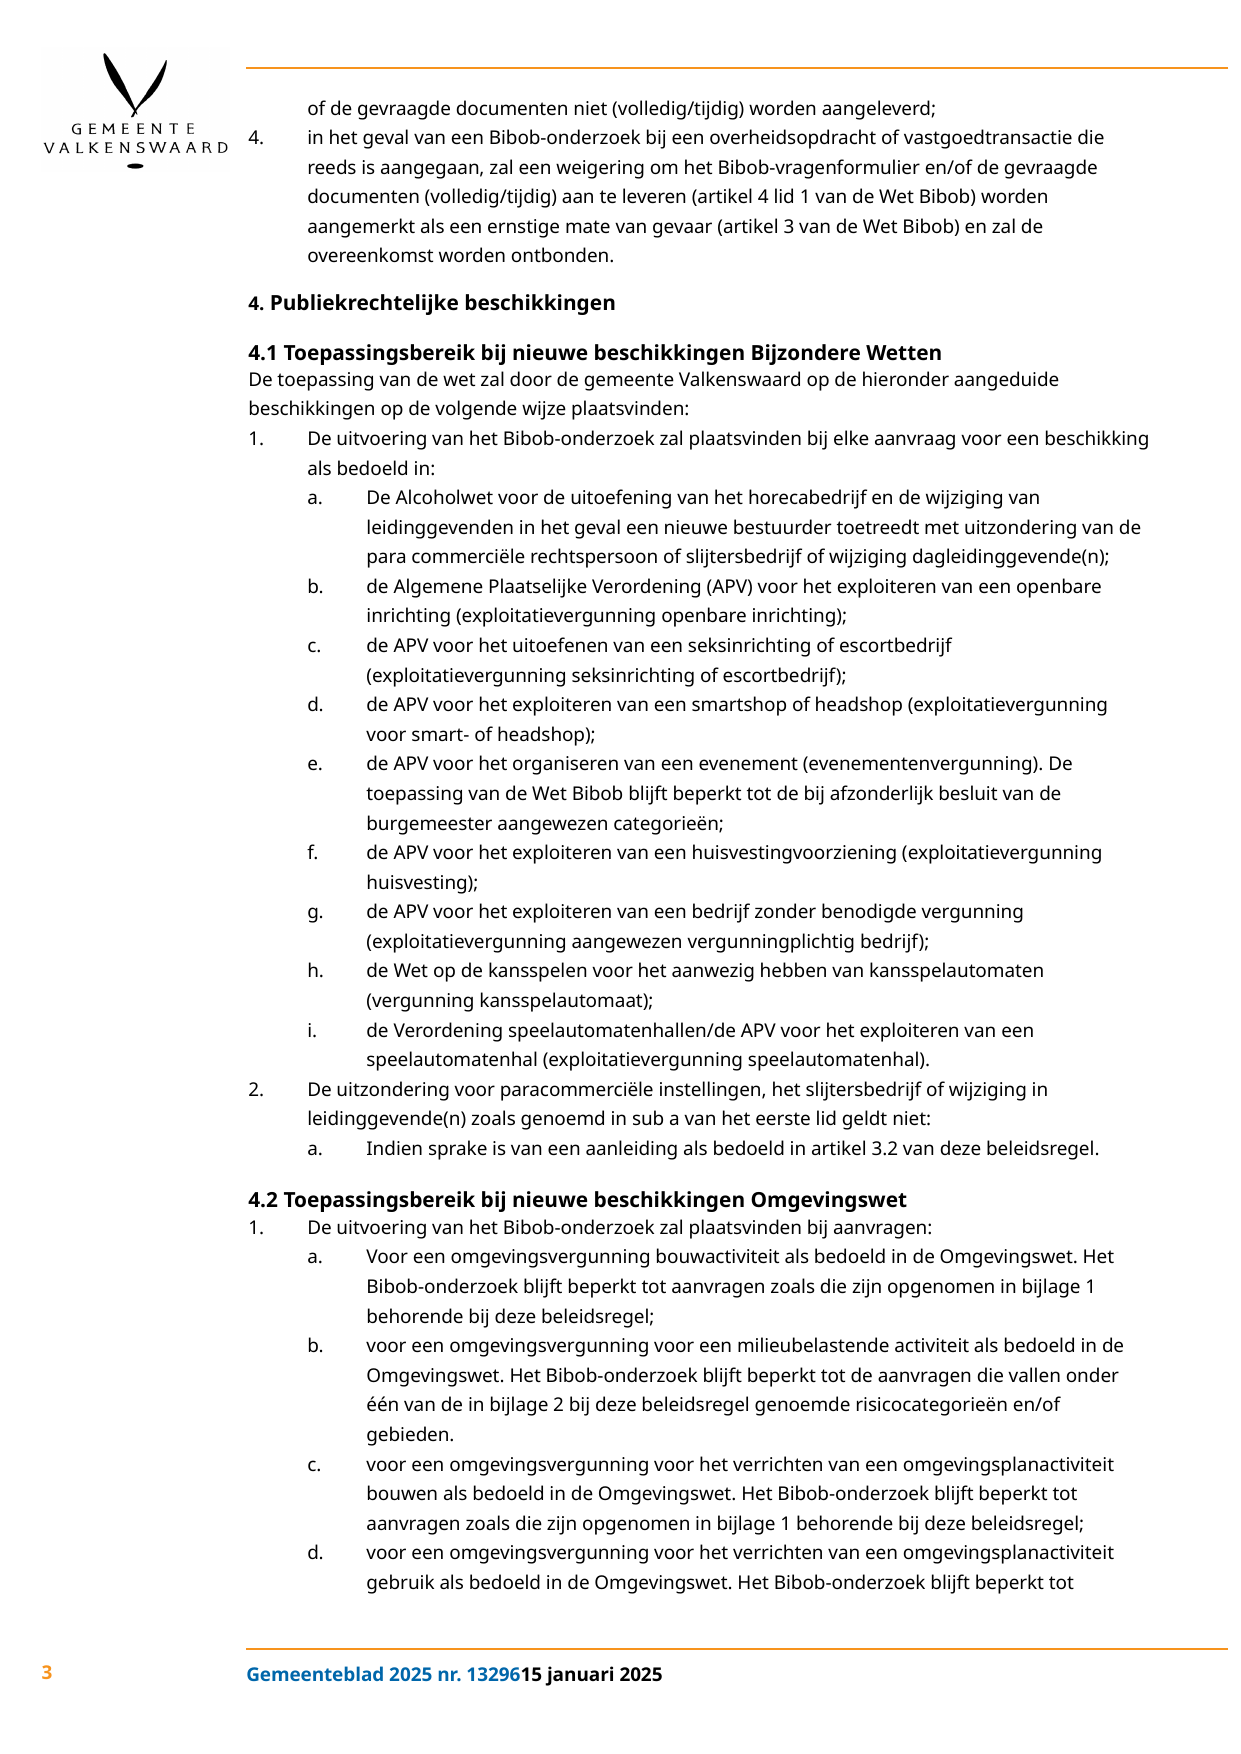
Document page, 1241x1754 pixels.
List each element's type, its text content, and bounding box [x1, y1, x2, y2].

list de APV voor het exploiteren van een bedrijf zonder benodigde vergunning (exploitatievergunning aangewezen vergunningplichtig bedrijf); [307, 898, 1152, 954]
picture [41, 47, 231, 172]
list Indien sprake is van een aanleiding als bedoeld in artikel 3.2 van deze beleidsregel. [307, 1135, 1152, 1161]
text 4. Publiekrechtelijke beschikkingen [248, 288, 1152, 317]
list de APV voor het exploiteren van een smartshop of headshop (exploitatievergunning voor smart- of headshop); [307, 691, 1152, 747]
list De uitvoering van het Bibob-onderzoek zal plaatsvinden bij elke aanvraag voor een beschikking als bedoeld in: [248, 425, 1152, 481]
list Voor een omgevingsvergunning bouwactiviteit als bedoeld in de Omgevingswet. Het Bibob-onderzoek blijft beperkt tot aanvragen zoals die zijn opgenomen in bijlage 1 behorende bij deze beleidsregel; [307, 1244, 1152, 1328]
list de APV voor het uitoefenen van een seksinrichting of escortbedrijf (exploitatievergunning seksinrichting of escortbedrijf); [307, 632, 1152, 688]
list of de gevraagde documenten niet (volledig/tijdig) worden aangeleverd; [248, 95, 1152, 121]
list in het geval van een Bibob-onderzoek bij een overheidsopdracht of vastgoedtransactie die reeds is aangegaan, zal een weigering om het Bibob-vragenformulier en/of de gevraagde documenten (volledig/tijdig) aan te leveren (artikel 4 lid 1 van de Wet Bibob) worden aangemerkt als een ernstige mate van gevaar (artikel 3 van de Wet Bibob) en zal de overeenkomst worden ontbonden. [248, 124, 1152, 268]
list de Algemene Plaatselijke Verordening (APV) voor het exploiteren van een openbare inrichting (exploitatievergunning openbare inrichting); [307, 573, 1152, 628]
text De toepassing van de wet zal door de gemeente Valkenswaard op de hieronder aangeduide beschikkingen op de volgende wijze plaatsvinden: [248, 366, 1152, 421]
list voor een omgevingsvergunning voor een milieubelastende activiteit als bedoeld in de Omgevingswet. Het Bibob-onderzoek blijft beperkt tot de aanvragen die vallen onder één van de in bijlage 2 bij deze beleidsregel genoemde risicocategorieën en/of gebieden. [307, 1332, 1152, 1447]
text 4.1 Toepassingsbereik bij nieuwe beschikkingen Bijzondere Wetten [248, 338, 1152, 366]
list voor een omgevingsvergunning voor het verrichten van een omgevingsplanactiviteit gebruik als bedoeld in de Omgevingswet. Het Bibob-onderzoek blijft beperkt tot [307, 1539, 1152, 1595]
list de Wet op de kansspelen voor het aanwezig hebben van kansspelautomaten (vergunning kansspelautomaat); [307, 958, 1152, 1013]
list de Verordening speelautomatenhallen/de APV voor het exploiteren van een speelautomatenhal (exploitatievergunning speelautomatenhal). [307, 1017, 1152, 1072]
list de APV voor het exploiteren van een huisvestingvoorziening (exploitatievergunning huisvesting); [307, 839, 1152, 895]
list De Alcoholwet voor de uitoefening van het horecabedrijf en de wijziging van leidinggevenden in het geval een nieuwe bestuurder toetreedt met uitzondering van de para commerciële rechtspersoon of slijtersbedrijf of wijziging dagleidinggevende(n); [307, 484, 1152, 569]
list De uitvoering van het Bibob-onderzoek zal plaatsvinden bij aanvragen: [248, 1214, 1152, 1240]
list voor een omgevingsvergunning voor het verrichten van een omgevingsplanactiviteit bouwen als bedoeld in de Omgevingswet. Het Bibob-onderzoek blijft beperkt tot aanvragen zoals die zijn opgenomen in bijlage 1 behorende bij deze beleidsregel; [307, 1451, 1152, 1536]
list De uitzondering voor paracommerciële instellingen, het slijtersbedrijf of wijziging in leidinggevende(n) zoals genoemd in sub a van het eerste lid geldt niet: [248, 1076, 1152, 1131]
text 4.2 Toepassingsbereik bij nieuwe beschikkingen Omgevingswet [248, 1186, 1152, 1214]
list de APV voor het organiseren van een evenement (evenementenvergunning). De toepassing van de Wet Bibob blijft beperkt tot de bij afzonderlijk besluit van de burgemeester aangewezen categorieën; [307, 751, 1152, 836]
